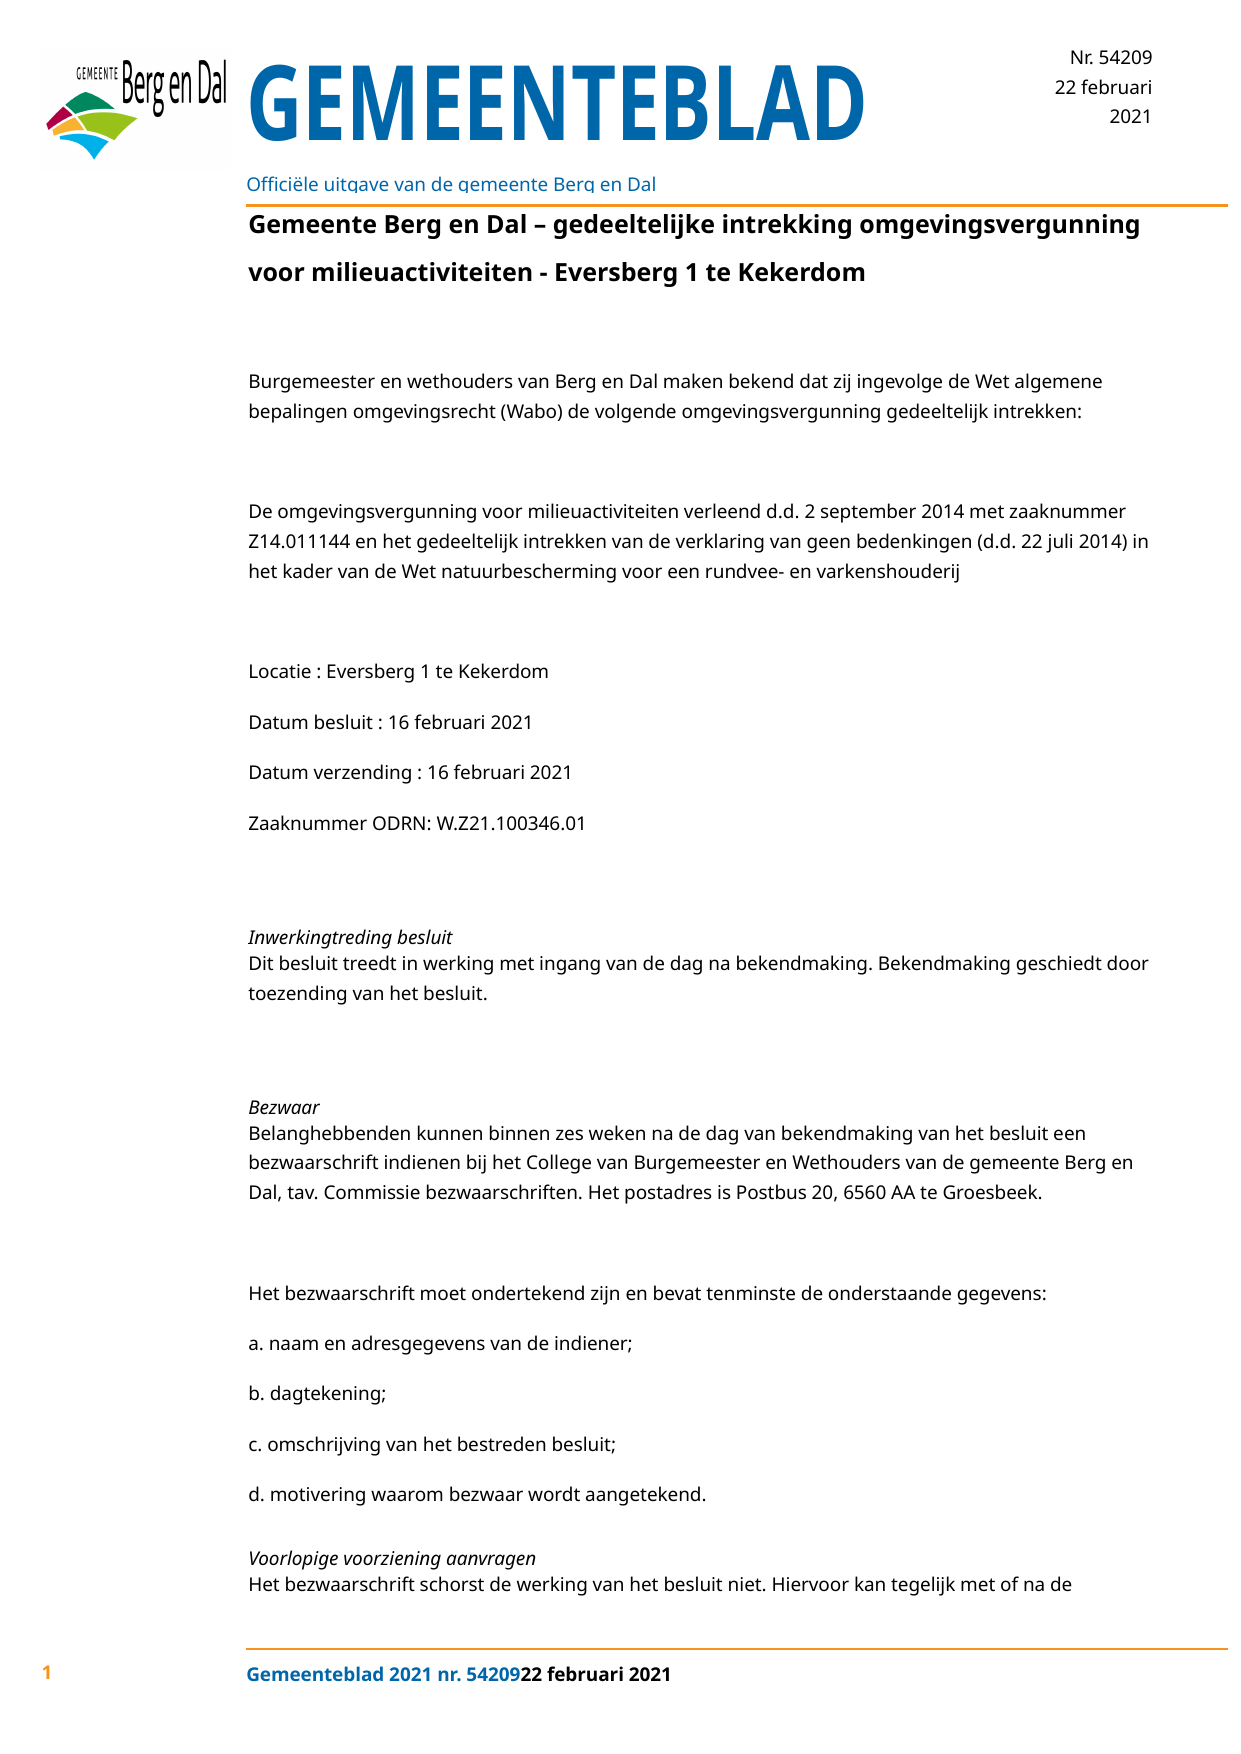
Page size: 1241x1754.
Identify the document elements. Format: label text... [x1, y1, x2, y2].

text Datum besluit : 16 februari 2021 [248, 709, 1152, 735]
text De omgevingsvergunning voor milieuactiviteiten verleend d.d. 2 september 2014 met zaaknummer Z14.011144 en het gedeeltelijk intrekken van de verklaring van geen bedenkingen (d.d. 22 juli 2014) in het kader van de Wet natuurbescherming voor een rundvee- en varkenshouderij [248, 499, 1152, 584]
text Voorlopige voorziening aanvragen [248, 1545, 1152, 1571]
text Dit besluit treedt in werking met ingang van de dag na bekendmaking. Bekendmaking geschiedt door toezending van het besluit. [248, 950, 1152, 1005]
text c. omschrijving van het bestreden besluit; [248, 1431, 1152, 1457]
text Bezwaar [248, 1094, 1152, 1120]
text Gemeente Berg en Dal – gedeeltelijke intrekking omgevingsvergunning voor milieuactiviteiten - Eversberg 1 te Kekerdom [248, 207, 1152, 288]
text Belanghebbenden kunnen binnen zes weken na de dag van bekendmaking van het besluit een bezwaarschrift indienen bij het College van Burgemeester en Wethouders van de gemeente Berg en Dal, tav. Commissie bezwaarschriften. Het postadres is Postbus 20, 6560 AA te Groesbeek. [248, 1120, 1152, 1205]
text Locatie : Eversberg 1 te Kekerdom [248, 659, 1152, 684]
text a. naam en adresgegevens van de indiener; [248, 1330, 1152, 1356]
text Inwerkingtreding besluit [248, 924, 1152, 950]
text Zaaknummer ODRN: W.Z21.100346.01 [248, 810, 1152, 836]
text Datum verzending : 16 februari 2021 [248, 759, 1152, 785]
text b. dagtekening; [248, 1381, 1152, 1406]
picture [41, 47, 231, 172]
text d. motivering waarom bezwaar wordt aangetekend. [248, 1481, 1152, 1507]
text Het bezwaarschrift moet ondertekend zijn en bevat tenminste de onderstaande gegevens: [248, 1280, 1152, 1306]
text Het bezwaarschrift schorst de werking van het besluit niet. Hiervoor kan tegelijk met of na de [248, 1571, 1152, 1597]
text Burgemeester en wethouders van Berg en Dal maken bekend dat zij ingevolge de Wet algemene bepalingen omgevingsrecht (Wabo) de volgende omgevingsvergunning gedeeltelijk intrekken: [248, 368, 1152, 424]
